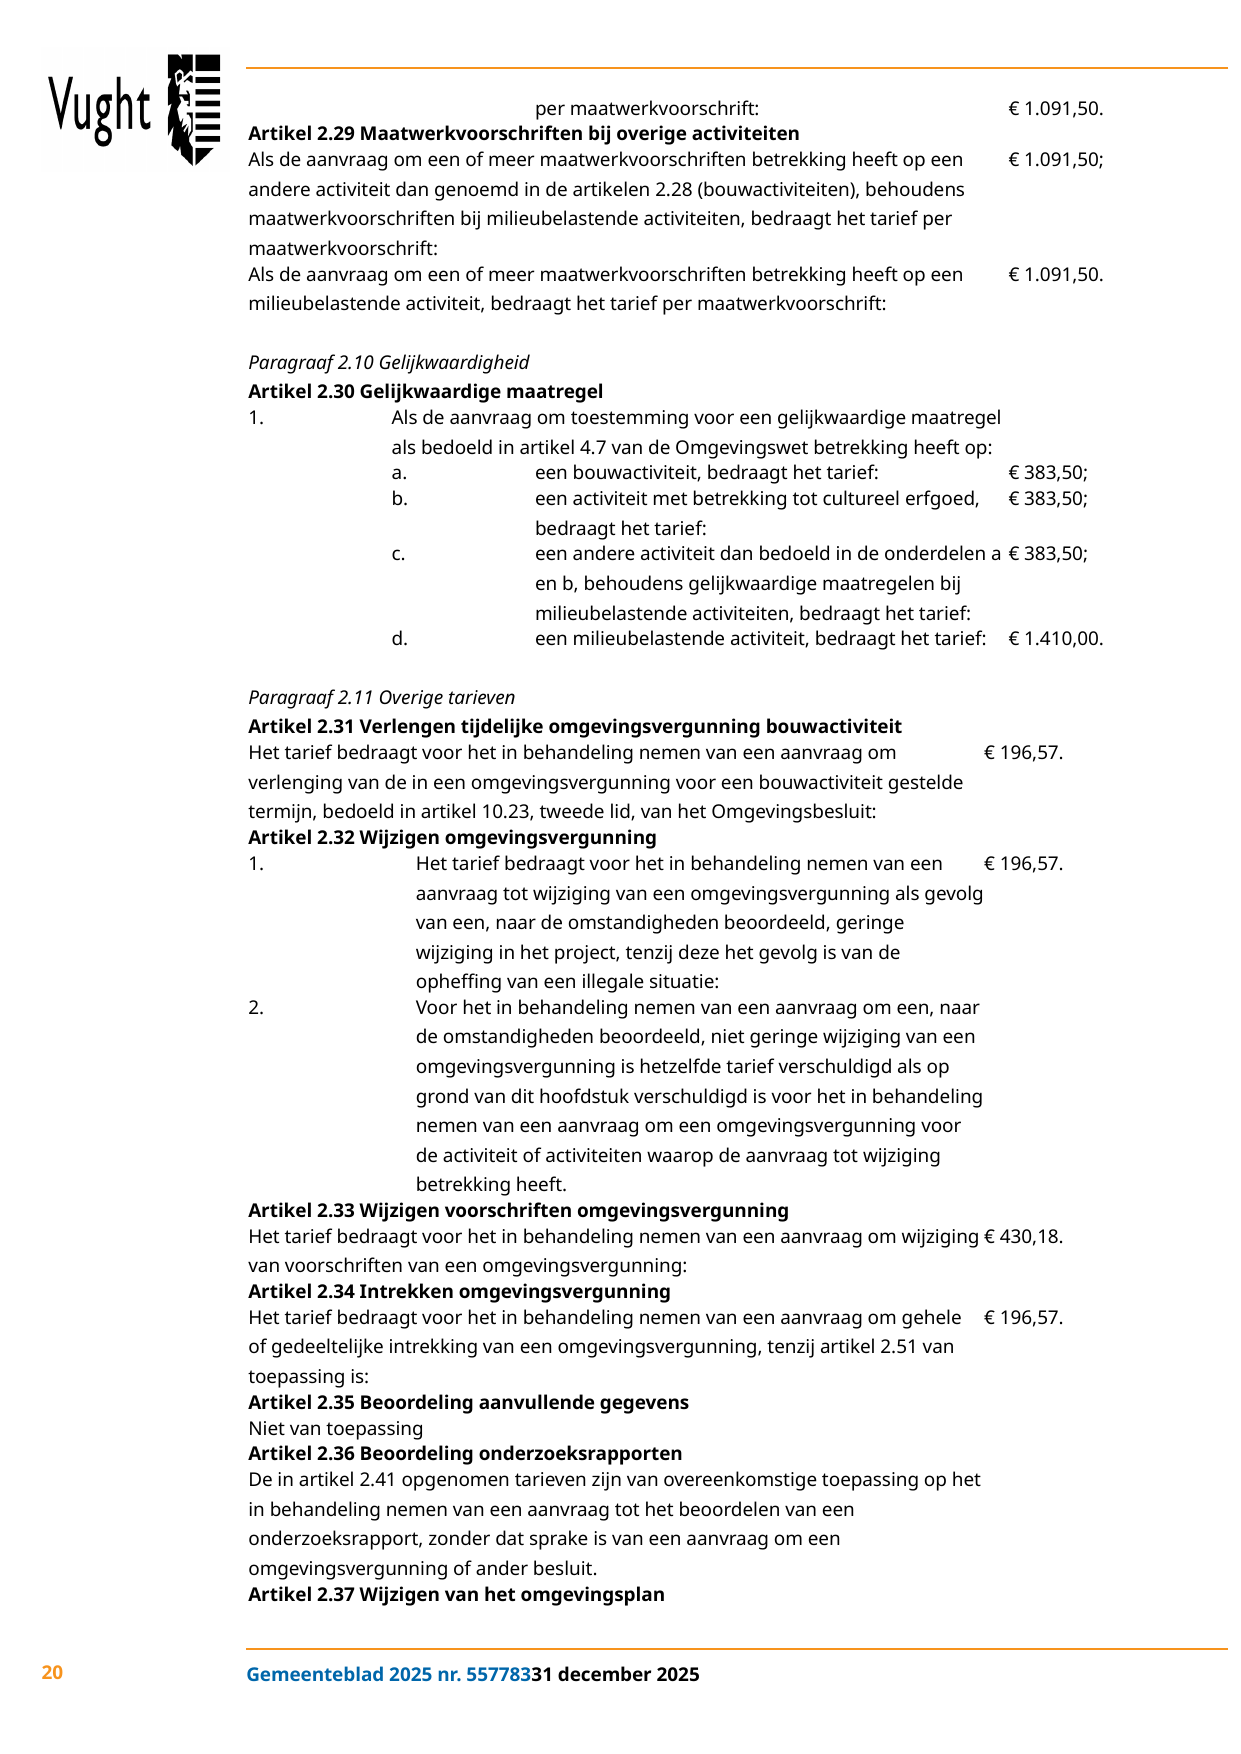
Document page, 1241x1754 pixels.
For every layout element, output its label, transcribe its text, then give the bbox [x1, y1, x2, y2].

table_cell € 196,57. [984, 740, 1152, 824]
table_cell Het tarief bedraagt voor het in behandeling nemen van een aanvraag om verlenging van de in een omgevingsvergunning voor een bouwactiviteit gestelde termijn, bedoeld in artikel 10.23, tweede lid, van het Omgevingsbesluit: [248, 740, 984, 824]
picture [41, 47, 231, 172]
table_cell een andere activiteit dan bedoeld in de onderdelen a en b, behoudens gelijkwaardige maatregelen bij milieubelastende activiteiten, bedraagt het tarief: [535, 541, 1008, 626]
table_cell Het tarief bedraagt voor het in behandeling nemen van een aanvraag om wijziging van voorschriften van een omgevingsvergunning: [248, 1223, 984, 1278]
table_cell De in artikel 2.41 opgenomen tarieven zijn van overeenkomstige toepassing op het in behandeling nemen van een aanvraag tot het beoordelen van een onderzoeksrapport, zonder dat sprake is van een aanvraag om een omgevingsvergunning of ander besluit. [248, 1466, 984, 1581]
table_cell € 1.091,50. [1008, 261, 1152, 316]
table_cell een activiteit met betrekking tot cultureel erfgoed, bedraagt het tarief: [535, 485, 1008, 541]
table_cell Voor het in behandeling nemen van een aanvraag om een, naar de omstandigheden beoordeeld, niet geringe wijziging van een omgevingsvergunning is hetzelfde tarief verschuldigd als op grond van dit hoofdstuk verschuldigd is voor het in behandeling nemen van een aanvraag om een omgevingsvergunning voor de activiteit of activiteiten waarop de aanvraag tot wijziging betrekking heeft. [416, 994, 984, 1197]
table_cell [248, 460, 391, 485]
table_cell Artikel 2.37 Wijzigen van het omgevingsplan [248, 1581, 984, 1606]
table_cell Als de aanvraag om toestemming voor een gelijkwaardige maatregel als bedoeld in artikel 4.7 van de Omgevingswet betrekking heeft op: [391, 404, 1008, 459]
table_cell Niet van toepassing [248, 1415, 984, 1441]
table_cell [248, 541, 391, 626]
table_cell Artikel 2.32 Wijzigen omgevingsvergunning [248, 824, 984, 850]
table_cell € 383,50; [1008, 485, 1152, 541]
table_cell [1008, 404, 1152, 459]
table_cell [984, 1441, 1152, 1466]
table_cell € 383,50; [1008, 541, 1152, 626]
table_cell a. [391, 460, 535, 485]
table_cell [391, 95, 535, 121]
table_cell c. [391, 541, 535, 626]
table_cell [248, 95, 391, 121]
table_cell [1008, 121, 1152, 146]
table_cell Als de aanvraag om een of meer maatwerkvoorschriften betrekking heeft op een milieubelastende activiteit, bedraagt het tarief per maatwerkvoorschrift: [248, 261, 1008, 316]
table_cell € 383,50; [1008, 460, 1152, 485]
table_cell Artikel 2.36 Beoordeling onderzoeksrapporten [248, 1441, 984, 1466]
table_cell € 1.091,50; [1008, 146, 1152, 261]
text Paragraaf 2.10 Gelijkwaardigheid [248, 349, 1152, 374]
table_cell € 430,18. [984, 1223, 1152, 1278]
table_cell [984, 1198, 1152, 1223]
table_cell Het tarief bedraagt voor het in behandeling nemen van een aanvraag tot wijziging van een omgevingsvergunning als gevolg van een, naar de omstandigheden beoordeeld, geringe wijziging in het project, tenzij deze het gevolg is van de opheffing van een illegale situatie: [416, 850, 984, 994]
table_cell [984, 1389, 1152, 1415]
table_cell 1. [248, 850, 416, 994]
table_cell een milieubelastende activiteit, bedraagt het tarief: [535, 626, 1008, 651]
table_cell € 1.410,00. [1008, 626, 1152, 651]
table_cell [984, 1466, 1152, 1581]
table_cell [984, 824, 1152, 850]
text Paragraaf 2.11 Overige tarieven [248, 684, 1152, 710]
table_cell [984, 1415, 1152, 1441]
table_header [984, 714, 1152, 739]
table_header [1008, 379, 1152, 404]
table_cell Als de aanvraag om een of meer maatwerkvoorschriften betrekking heeft op een andere activiteit dan genoemd in de artikelen 2.28 (bouwactiviteiten), behoudens maatwerkvoorschriften bij milieubelastende activiteiten, bedraagt het tarief per maatwerkvoorschrift: [248, 146, 1008, 261]
table_cell Artikel 2.33 Wijzigen voorschriften omgevingsvergunning [248, 1198, 984, 1223]
table_cell 1. [248, 404, 391, 459]
table_cell een bouwactiviteit, bedraagt het tarief: [535, 460, 1008, 485]
table_cell Het tarief bedraagt voor het in behandeling nemen van een aanvraag om gehele of gedeeltelijke intrekking van een omgevingsvergunning, tenzij artikel 2.51 van toepassing is: [248, 1304, 984, 1389]
table_cell [984, 1279, 1152, 1304]
table_cell € 196,57. [984, 850, 1152, 994]
table_cell € 1.091,50. [1008, 95, 1152, 121]
table_header Artikel 2.31 Verlengen tijdelijke omgevingsvergunning bouwactiviteit [248, 714, 984, 739]
table_cell € 196,57. [984, 1304, 1152, 1389]
table_cell [984, 994, 1152, 1197]
table_cell b. [391, 485, 535, 541]
table_cell [248, 626, 391, 651]
table_cell Artikel 2.29 Maatwerkvoorschriften bij overige activiteiten [248, 121, 1008, 146]
table_cell [984, 1581, 1152, 1606]
table_cell [248, 485, 391, 541]
table_header Artikel 2.30 Gelijkwaardige maatregel [248, 379, 1008, 404]
table_cell d. [391, 626, 535, 651]
table_cell per maatwerkvoorschrift: [535, 95, 1008, 121]
table_cell 2. [248, 994, 416, 1197]
table_cell Artikel 2.34 Intrekken omgevingsvergunning [248, 1279, 984, 1304]
table_cell Artikel 2.35 Beoordeling aanvullende gegevens [248, 1389, 984, 1415]
